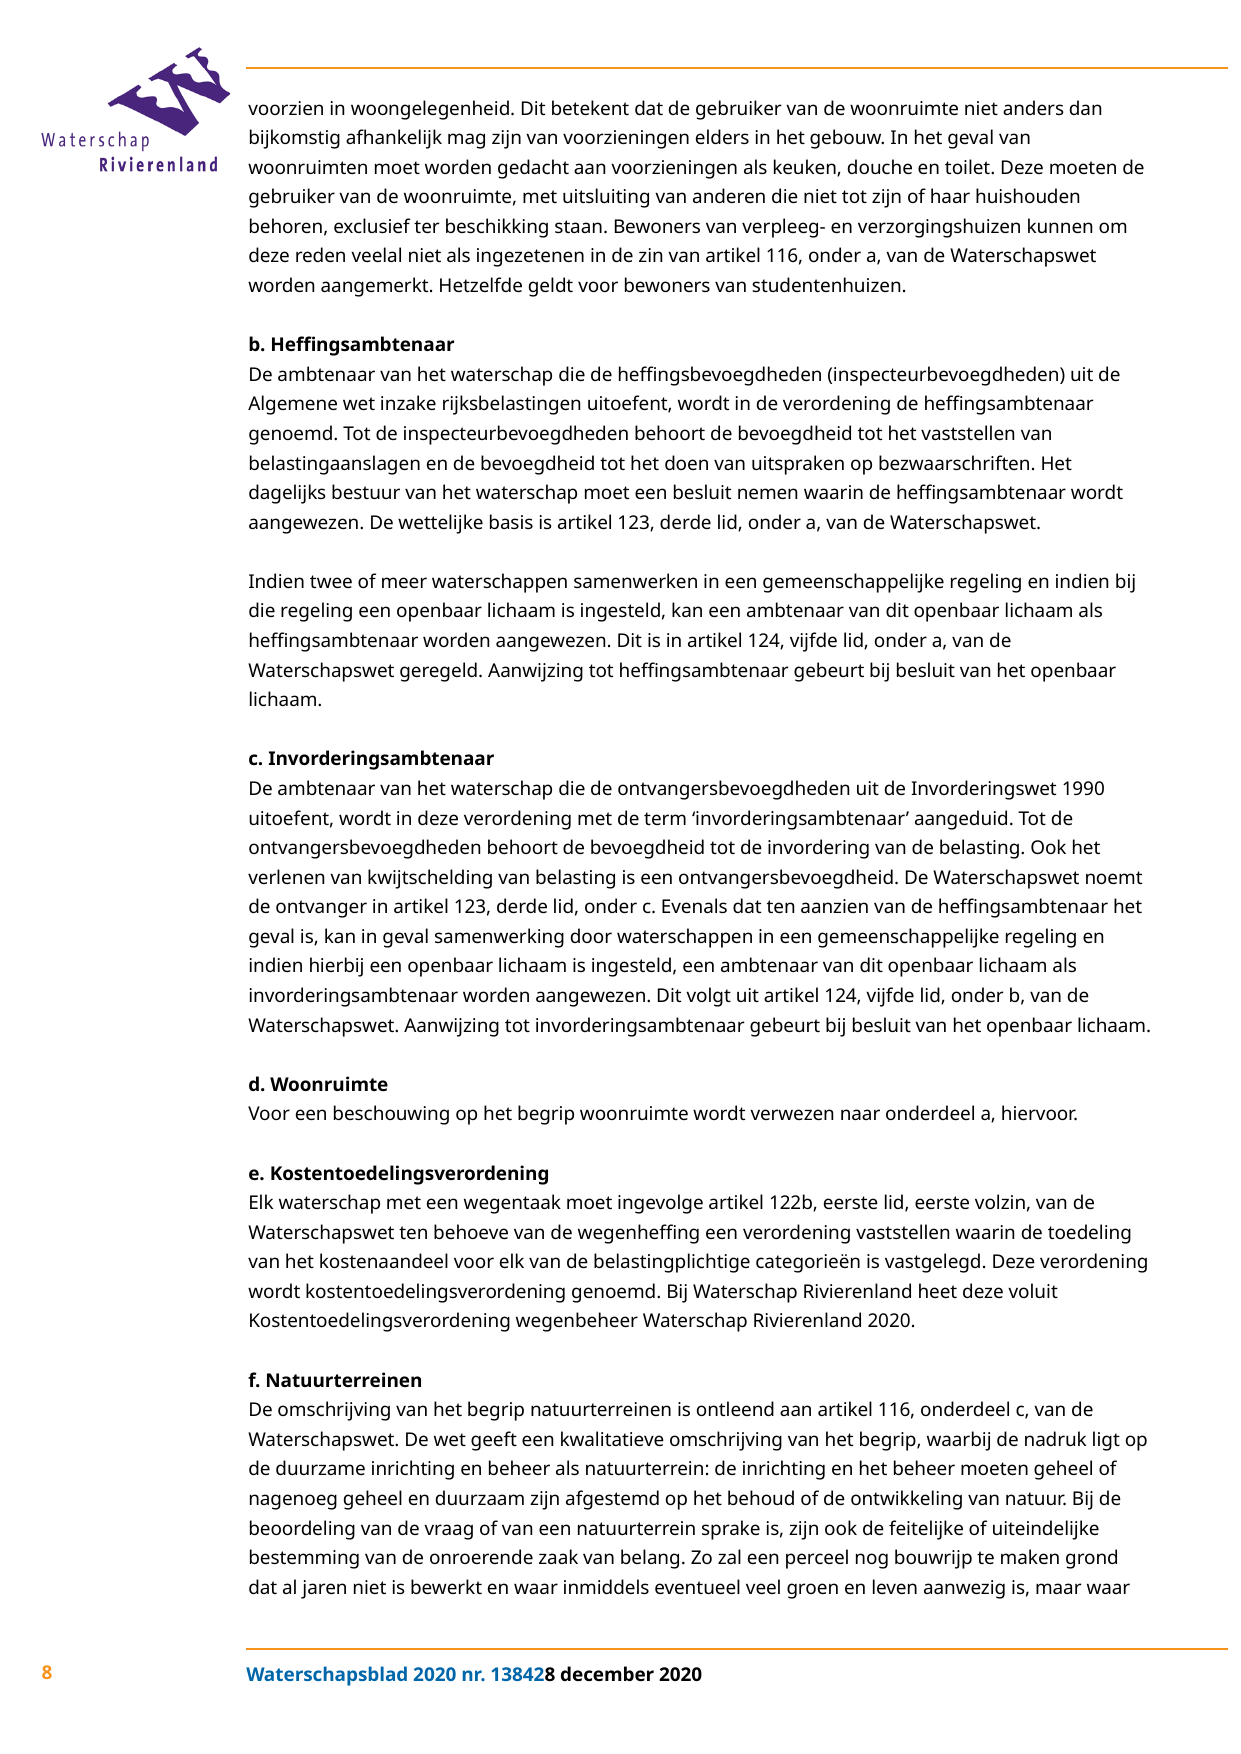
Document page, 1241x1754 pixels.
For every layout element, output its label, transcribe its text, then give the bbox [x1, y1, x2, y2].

text De ambtenaar van het waterschap die de heffingsbevoegdheden (inspecteurbevoegdheden) uit de Algemene wet inzake rijksbelastingen uitoefent, wordt in de verordening de heffingsambtenaar genoemd. Tot de inspecteurbevoegdheden behoort de bevoegdheid tot het vaststellen van belastingaanslagen en de bevoegdheid tot het doen van uitspraken op bezwaarschriften. Het dagelijks bestuur van het waterschap moet een besluit nemen waarin de heffingsambtenaar wordt aangewezen. De wettelijke basis is artikel 123, derde lid, onder a, van de Waterschapswet. [248, 361, 1152, 535]
text Elk waterschap met een wegentaak moet ingevolge artikel 122b, eerste lid, eerste volzin, van de Waterschapswet ten behoeve van de wegenheffing een verordening vaststellen waarin de toedeling van het kostenaandeel voor elk van de belastingplichtige categorieën is vastgelegd. Deze verordening wordt kostentoedelingsverordening genoemd. Bij Waterschap Rivierenland heet deze voluit Kostentoedelingsverordening wegenbeheer Waterschap Rivierenland 2020. [248, 1189, 1152, 1333]
text c. Invorderingsambtenaar [248, 746, 1152, 771]
text d. Woonruimte [248, 1071, 1152, 1097]
picture [41, 47, 231, 172]
text Voor een beschouwing op het begrip woonruimte wordt verwezen naar onderdeel a, hiervoor. [248, 1101, 1152, 1126]
text De ambtenaar van het waterschap die de ontvangersbevoegdheden uit de Invorderingswet 1990 uitoefent, wordt in deze verordening met de term ‘invorderingsambtenaar’ aangeduid. Tot de ontvangersbevoegdheden behoort de bevoegdheid tot de invordering van de belasting. Ook het verlenen van kwijtschelding van belasting is een ontvangersbevoegdheid. De Waterschapswet noemt de ontvanger in artikel 123, derde lid, onder c. Evenals dat ten aanzien van de heffingsambtenaar het geval is, kan in geval samenwerking door waterschappen in een gemeenschappelijke regeling en indien hierbij een openbaar lichaam is ingesteld, een ambtenaar van dit openbaar lichaam als invorderingsambtenaar worden aangewezen. Dit volgt uit artikel 124, vijfde lid, onder b, van de Waterschapswet. Aanwijzing tot invorderingsambtenaar gebeurt bij besluit van het openbaar lichaam. [248, 775, 1152, 1038]
text e. Kostentoedelingsverordening [248, 1160, 1152, 1186]
text Indien twee of meer waterschappen samenwerken in een gemeenschappelijke regeling en indien bij die regeling een openbaar lichaam is ingesteld, kan een ambtenaar van dit openbaar lichaam als heffingsambtenaar worden aangewezen. Dit is in artikel 124, vijfde lid, onder a, van de Waterschapswet geregeld. Aanwijzing tot heffingsambtenaar gebeurt bij besluit van het openbaar lichaam. [248, 568, 1152, 712]
text f. Natuurterreinen [248, 1367, 1152, 1393]
text b. Heffingsambtenaar [248, 331, 1152, 357]
text De omschrijving van het begrip natuurterreinen is ontleend aan artikel 116, onderdeel c, van de Waterschapswet. De wet geeft een kwalitatieve omschrijving van het begrip, waarbij de nadruk ligt op de duurzame inrichting en beheer als natuurterrein: de inrichting en het beheer moeten geheel of nagenoeg geheel en duurzaam zijn afgestemd op het behoud of de ontwikkeling van natuur. Bij de beoordeling van de vraag of van een natuurterrein sprake is, zijn ook de feitelijke of uiteindelijke bestemming van de onroerende zaak van belang. Zo zal een perceel nog bouwrijp te maken grond dat al jaren niet is bewerkt en waar inmiddels eventueel veel groen en leven aanwezig is, maar waar [248, 1396, 1152, 1600]
text voorzien in woongelegenheid. Dit betekent dat de gebruiker van de woonruimte niet anders dan bijkomstig afhankelijk mag zijn van voorzieningen elders in het gebouw. In het geval van woonruimten moet worden gedacht aan voorzieningen als keuken, douche en toilet. Deze moeten de gebruiker van de woonruimte, met uitsluiting van anderen die niet tot zijn of haar huishouden behoren, exclusief ter beschikking staan. Bewoners van verpleeg- en verzorgingshuizen kunnen om deze reden veelal niet als ingezetenen in de zin van artikel 116, onder a, van de Waterschapswet worden aangemerkt. Hetzelfde geldt voor bewoners van studentenhuizen. [248, 95, 1152, 298]
